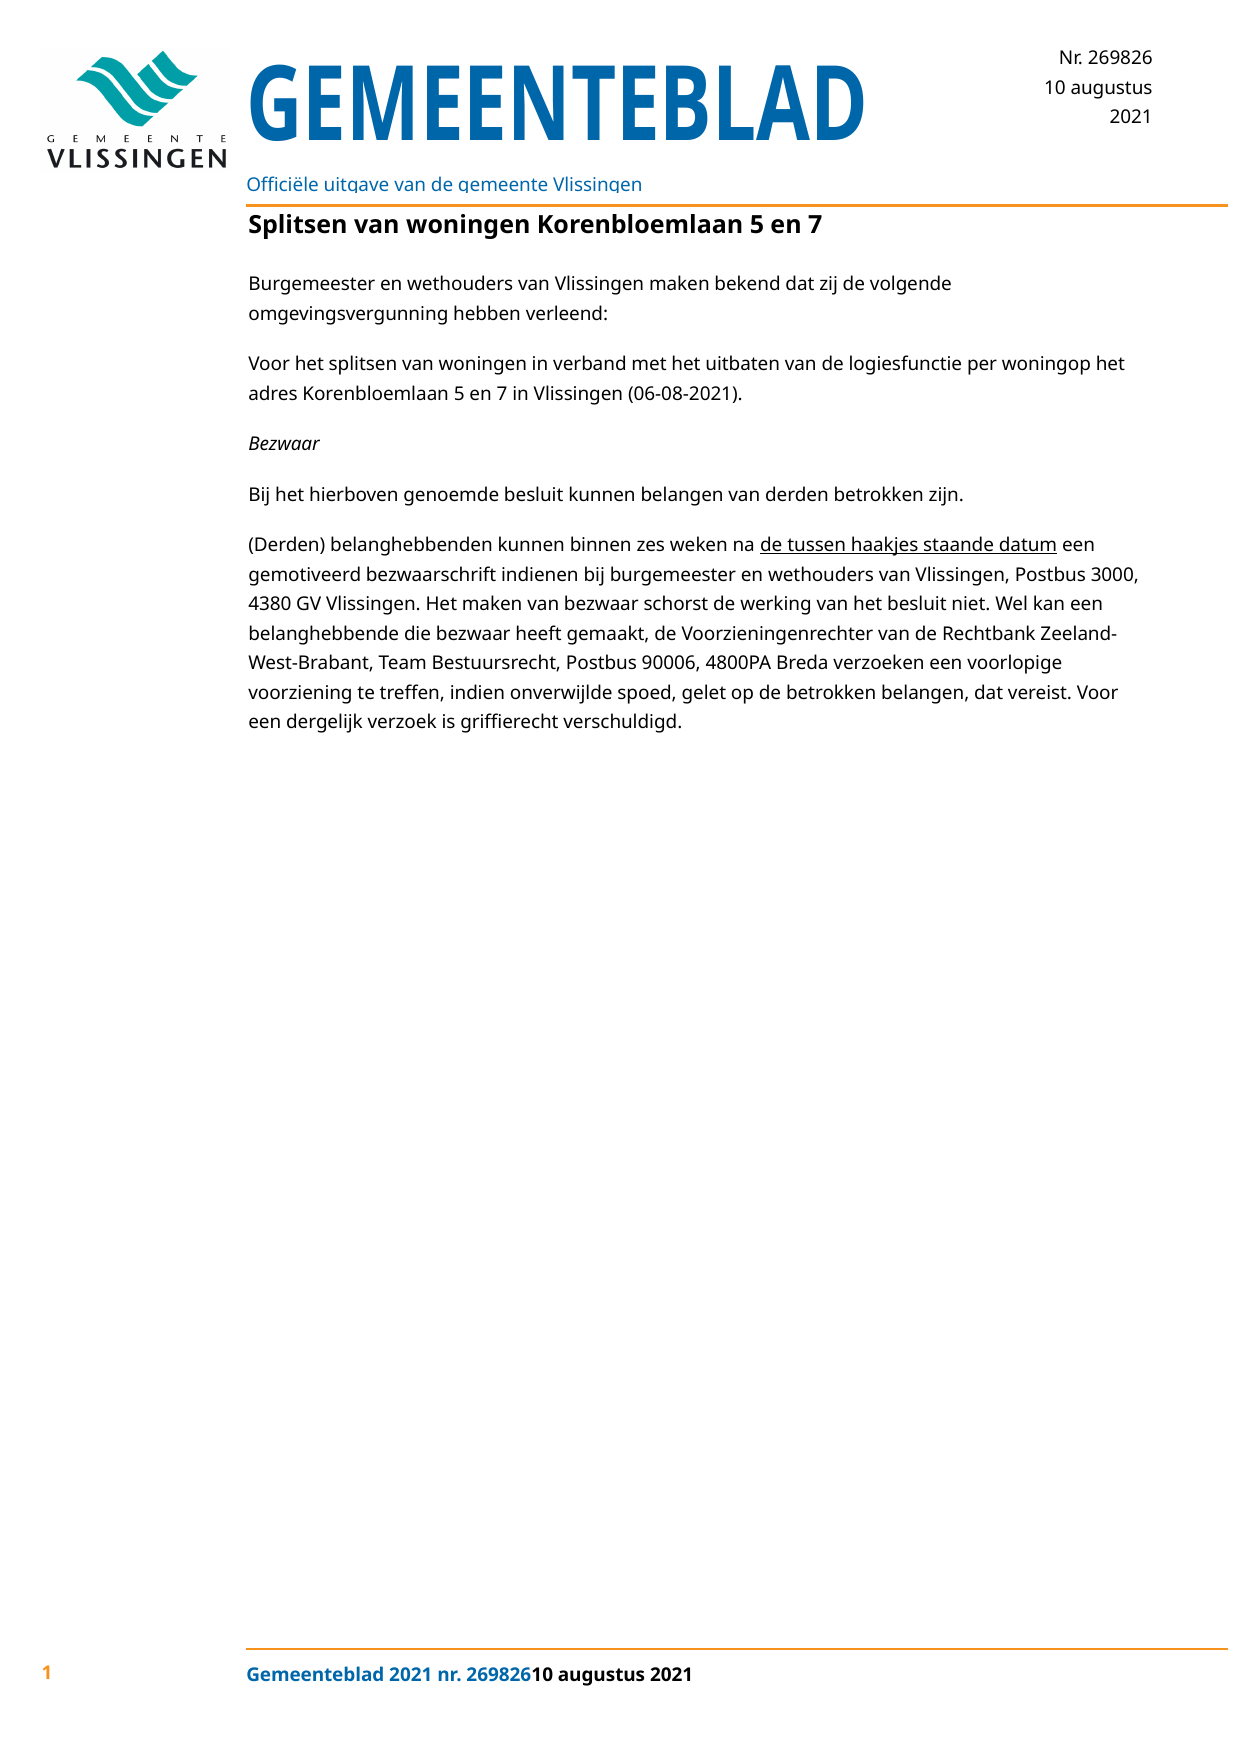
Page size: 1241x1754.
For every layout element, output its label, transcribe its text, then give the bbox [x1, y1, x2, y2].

text Burgemeester en wethouders van Vlissingen maken bekend dat zij de volgende omgevingsvergunning hebben verleend: [248, 270, 1152, 326]
picture [41, 47, 231, 172]
text Voor het splitsen van woningen in verband met het uitbaten van de logiesfunctie per woningop het adres Korenbloemlaan 5 en 7 in Vlissingen (06-08-2021). [248, 350, 1152, 406]
text (Derden) belanghebbenden kunnen binnen zes weken na de tussen haakjes staande datum een gemotiveerd bezwaarschrift indienen bij burgemeester en wethouders van Vlissingen, Postbus 3000, 4380 GV Vlissingen. Het maken van bezwaar schorst de werking van het besluit niet. Wel kan een belanghebbende die bezwaar heeft gemaakt, de Voorzieningenrechter van de Rechtbank Zeeland-West-Brabant, Team Bestuursrecht, Postbus 90006, 4800PA Breda verzoeken een voorlopige voorziening te treffen, indien onverwijlde spoed, gelet op de betrokken belangen, dat vereist. Voor een dergelijk verzoek is griffierecht verschuldigd. [248, 531, 1152, 734]
text Splitsen van woningen Korenbloemlaan 5 en 7 [248, 207, 1152, 241]
text Bij het hierboven genoemde besluit kunnen belangen van derden betrokken zijn. [248, 481, 1152, 506]
text Bezwaar [248, 430, 1152, 456]
